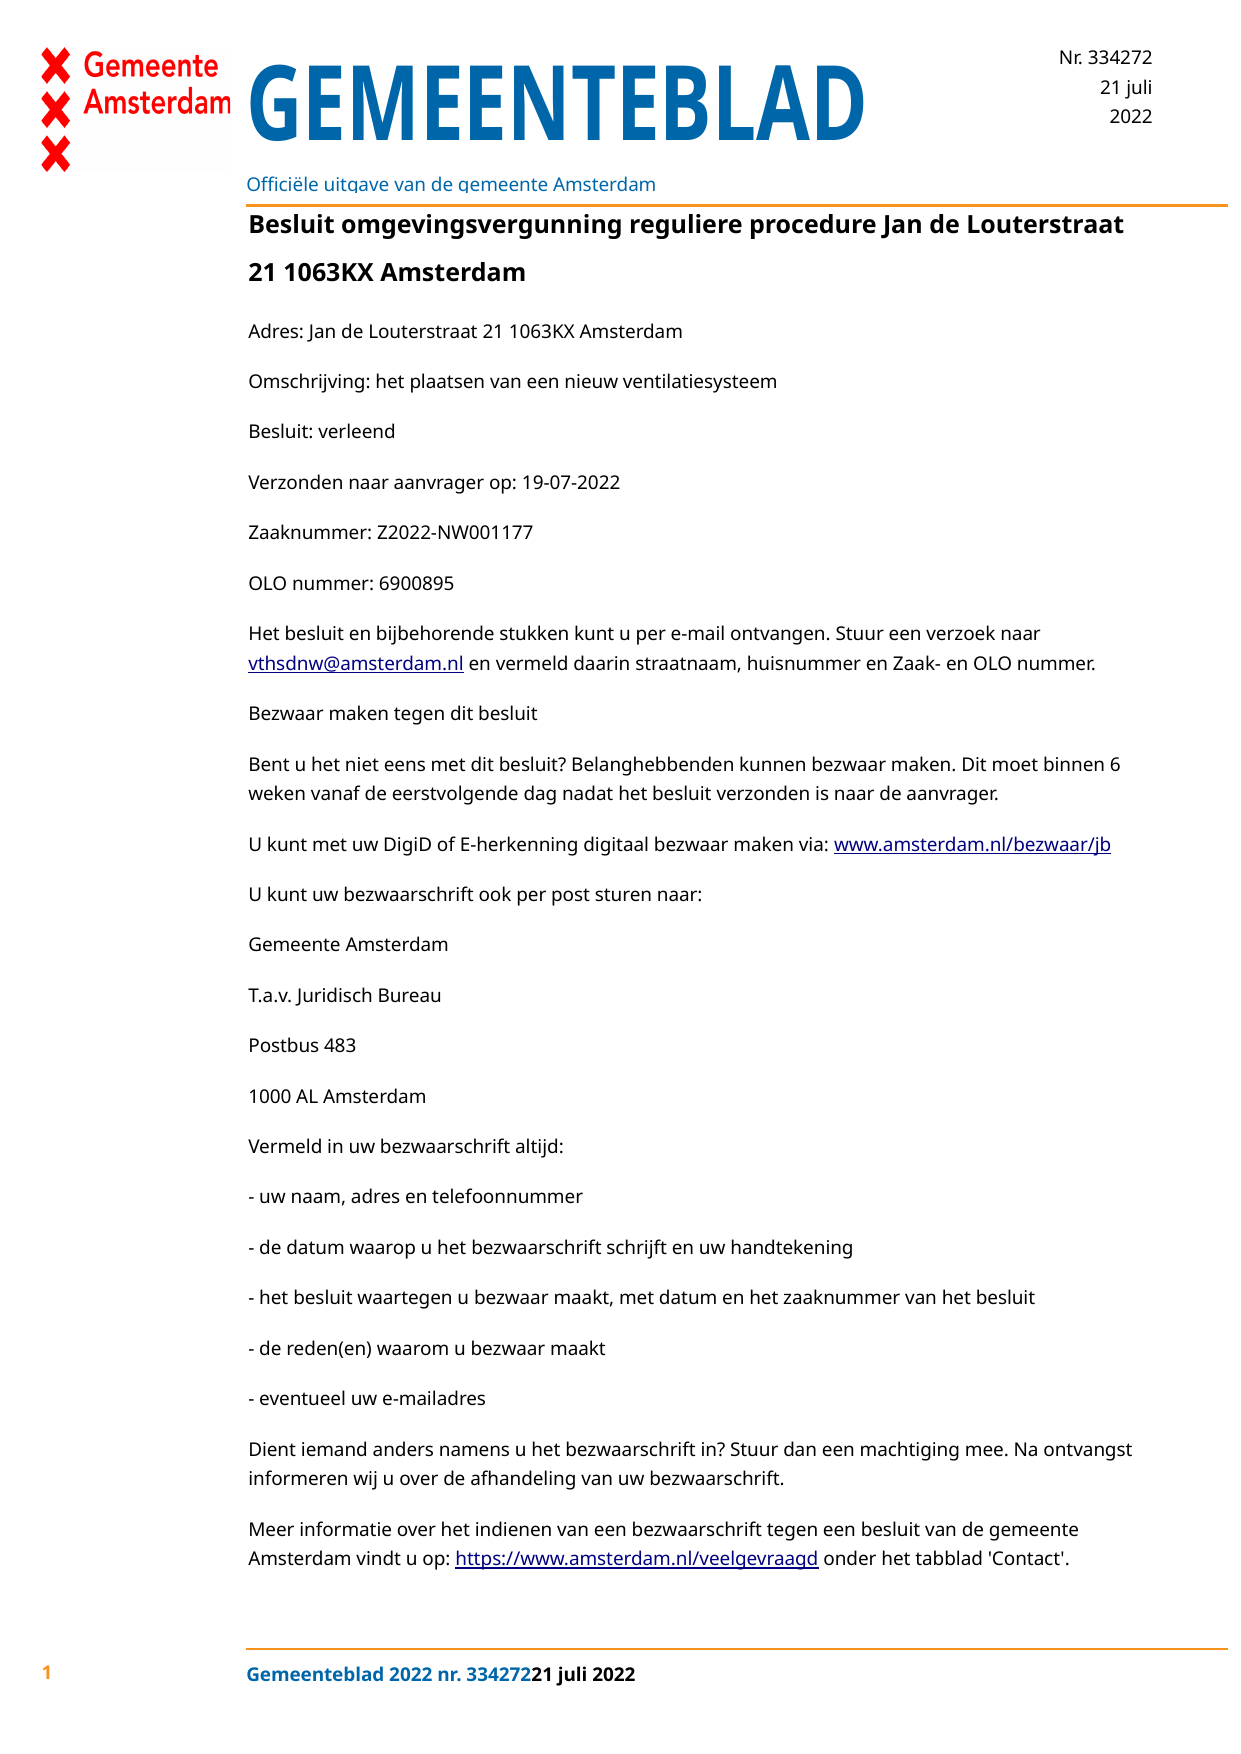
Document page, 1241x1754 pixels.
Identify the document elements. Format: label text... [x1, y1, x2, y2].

text Gemeente Amsterdam [248, 932, 1152, 957]
text - eventueel uw e-mailadres [248, 1385, 1152, 1411]
text Zaaknummer: Z2022-NW001177 [248, 519, 1152, 545]
text Bezwaar maken tegen dit besluit [248, 700, 1152, 726]
text Meer informatie over het indienen van een bezwaarschrift tegen een besluit van de gemeente Amsterdam vindt u op: https://www.amsterdam.nl/veelgevraagd onder het tabblad 'Contact'. [248, 1516, 1152, 1571]
text Verzonden naar aanvrager op: 19-07-2022 [248, 469, 1152, 495]
text Omschrijving: het plaatsen van een nieuw ventilatiesysteem [248, 368, 1152, 394]
text - de reden(en) waarom u bezwaar maakt [248, 1335, 1152, 1361]
text - uw naam, adres en telefoonnummer [248, 1184, 1152, 1209]
text Besluit: verleend [248, 419, 1152, 444]
text Bent u het niet eens met dit besluit? Belanghebbenden kunnen bezwaar maken. Dit moet binnen 6 weken vanaf de eerstvolgende dag nadat het besluit verzonden is naar de aanvrager. [248, 751, 1152, 806]
text 1000 AL Amsterdam [248, 1083, 1152, 1109]
text Adres: Jan de Louterstraat 21 1063KX Amsterdam [248, 318, 1152, 344]
text Besluit omgevingsvergunning reguliere procedure Jan de Louterstraat 21 1063KX Amsterdam [248, 207, 1152, 288]
text U kunt met uw DigiD of E-herkenning digitaal bezwaar maken via: www.amsterdam.nl/bezwaar/jb [248, 831, 1152, 857]
text Dient iemand anders namens u het bezwaarschrift in? Stuur dan een machtiging mee. Na ontvangst informeren wij u over de afhandeling van uw bezwaarschrift. [248, 1436, 1152, 1491]
text Postbus 483 [248, 1032, 1152, 1058]
text Het besluit en bijbehorende stukken kunt u per e-mail ontvangen. Stuur een verzoek naar vthsdnw@amsterdam.nl en vermeld daarin straatnaam, huisnummer en Zaak- en OLO nummer. [248, 620, 1152, 676]
text - de datum waarop u het bezwaarschrift schrijft en uw handtekening [248, 1234, 1152, 1260]
text Vermeld in uw bezwaarschrift altijd: [248, 1133, 1152, 1159]
picture [41, 47, 231, 172]
text - het besluit waartegen u bezwaar maakt, met datum en het zaaknummer van het besluit [248, 1284, 1152, 1310]
text U kunt uw bezwaarschrift ook per post sturen naar: [248, 881, 1152, 907]
text T.a.v. Juridisch Bureau [248, 982, 1152, 1008]
text OLO nummer: 6900895 [248, 570, 1152, 596]
